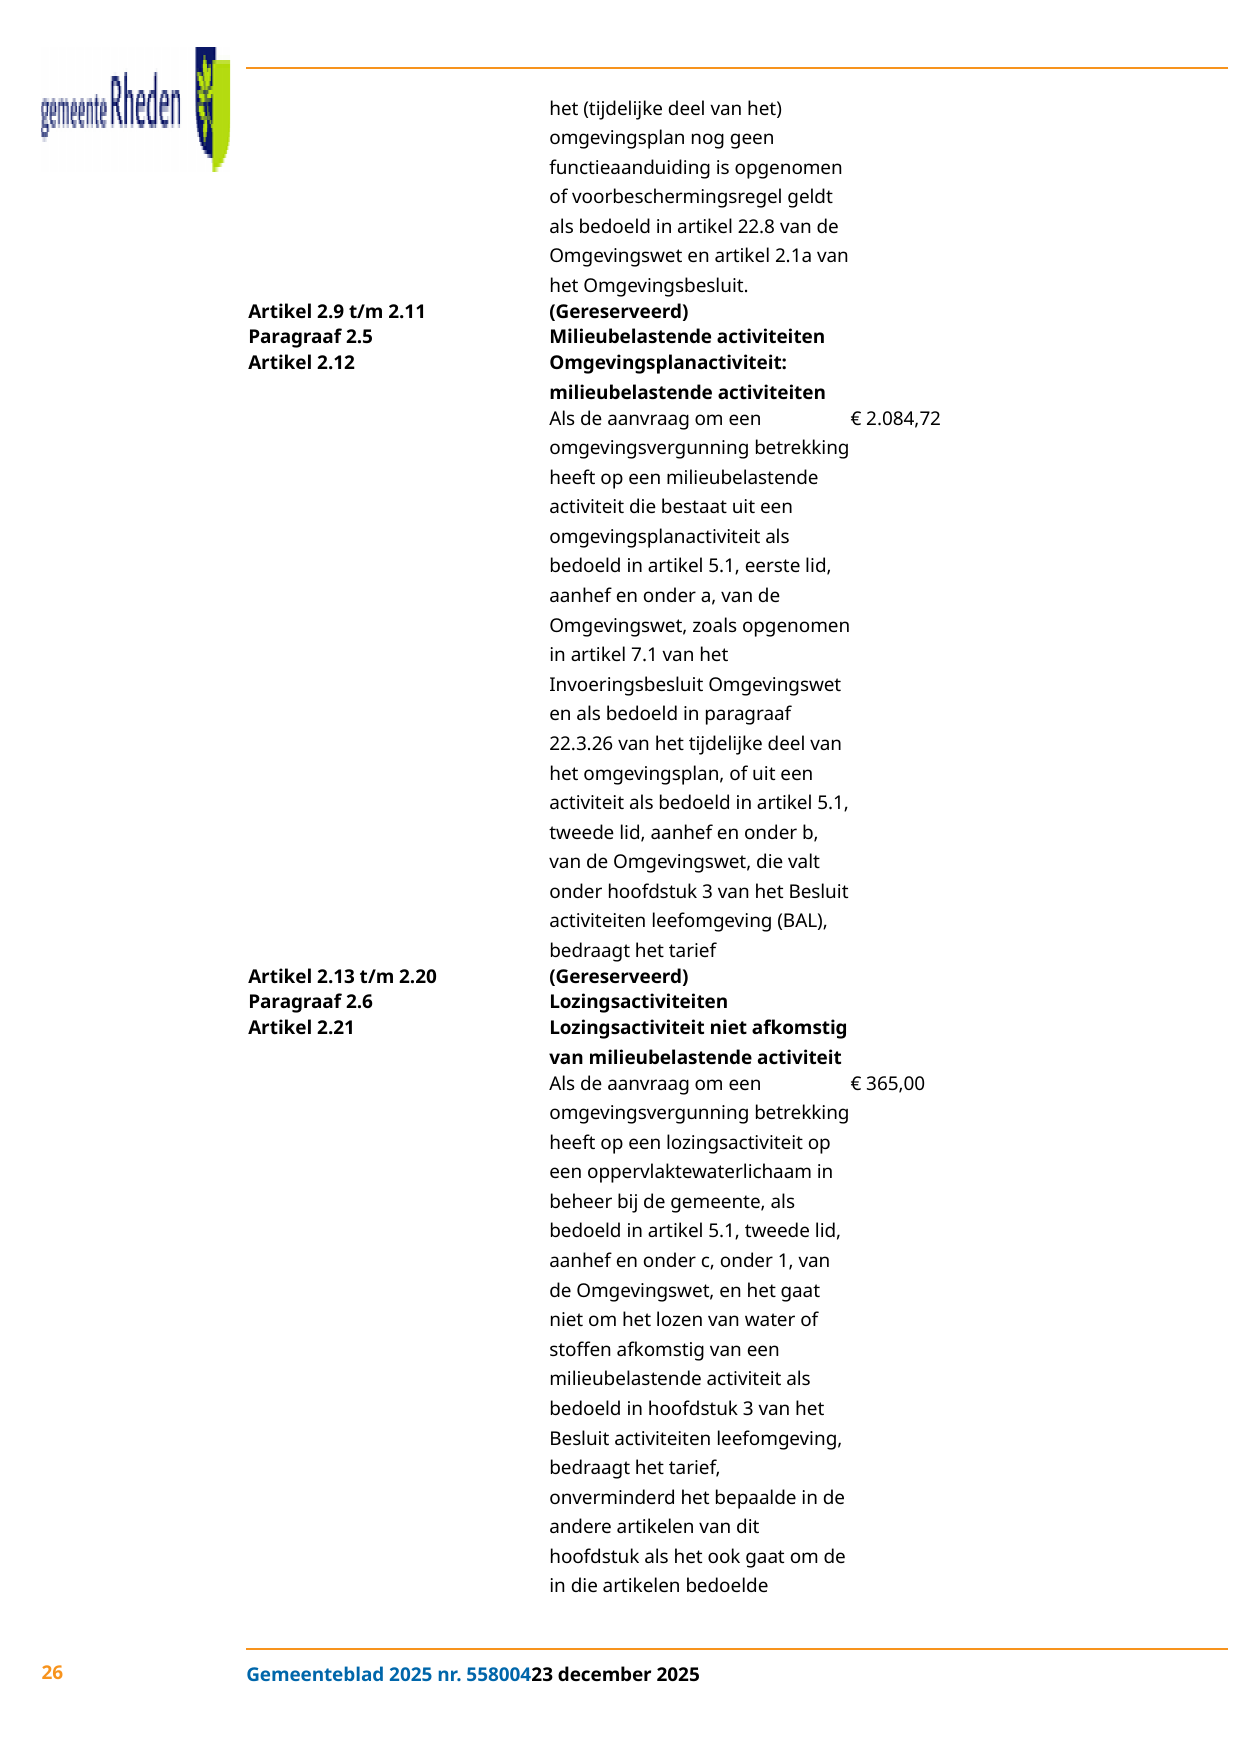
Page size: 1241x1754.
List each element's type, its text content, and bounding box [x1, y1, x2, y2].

table_cell [850, 324, 1152, 349]
table_cell Als de aanvraag om een omgevingsvergunning betrekking heeft op een milieubelastende activiteit die bestaat uit een omgevingsplanactiviteit als bedoeld in artikel 5.1, eerste lid, aanhef en onder a, van de Omgevingswet, zoals opgenomen in artikel 7.1 van het Invoeringsbesluit Omgevingswet en als bedoeld in paragraaf 22.3.26 van het tijdelijke deel van het omgevingsplan, of uit een activiteit als bedoeld in artikel 5.1, tweede lid, aanhef en onder b, van de Omgevingswet, die valt onder hoofdstuk 3 van het Besluit activiteiten leefomgeving (BAL), bedraagt het tarief [549, 405, 850, 963]
table_cell Lozingsactiviteit niet afkomstig van milieubelastende activiteit [549, 1015, 850, 1070]
table_cell [850, 1015, 1152, 1070]
table_cell Milieubelastende activiteiten [549, 324, 850, 349]
table_cell Lozingsactiviteiten [549, 989, 850, 1014]
table_cell het (tijdelijke deel van het) omgevingsplan nog geen functieaanduiding is opgenomen of voorbeschermingsregel geldt als bedoeld in artikel 22.8 van de Omgevingswet en artikel 2.1a van het Omgevingsbesluit. [549, 95, 850, 298]
table_cell [850, 350, 1152, 405]
table_cell Artikel 2.21 [248, 1015, 549, 1070]
table_cell [248, 95, 549, 298]
table_cell (Gereserveerd) [549, 298, 850, 324]
table_cell Artikel 2.13 t/m 2.20 [248, 963, 549, 989]
table_cell Als de aanvraag om een omgevingsvergunning betrekking heeft op een lozingsactiviteit op een oppervlaktewaterlichaam in beheer bij de gemeente, als bedoeld in artikel 5.1, tweede lid, aanhef en onder c, onder 1, van de Omgevingswet, en het gaat niet om het lozen van water of stoffen afkomstig van een milieubelastende activiteit als bedoeld in hoofdstuk 3 van het Besluit activiteiten leefomgeving, bedraagt het tarief, onverminderd het bepaalde in de andere artikelen van dit hoofdstuk als het ook gaat om de in die artikelen bedoelde [549, 1070, 850, 1598]
table_cell Paragraaf 2.5 [248, 324, 549, 349]
table_cell [248, 405, 549, 963]
table_cell [850, 298, 1152, 324]
table_cell € 365,00 [850, 1070, 1152, 1598]
table_cell [850, 989, 1152, 1014]
table_cell Artikel 2.9 t/m 2.11 [248, 298, 549, 324]
table_cell Omgevingsplanactiviteit: milieubelastende activiteiten [549, 350, 850, 405]
table_cell Artikel 2.12 [248, 350, 549, 405]
picture [41, 47, 231, 172]
table_cell [850, 963, 1152, 989]
table_cell (Gereserveerd) [549, 963, 850, 989]
table_cell € 2.084,72 [850, 405, 1152, 963]
table_cell [248, 1070, 549, 1598]
table_cell [850, 95, 1152, 298]
table_cell Paragraaf 2.6 [248, 989, 549, 1014]
